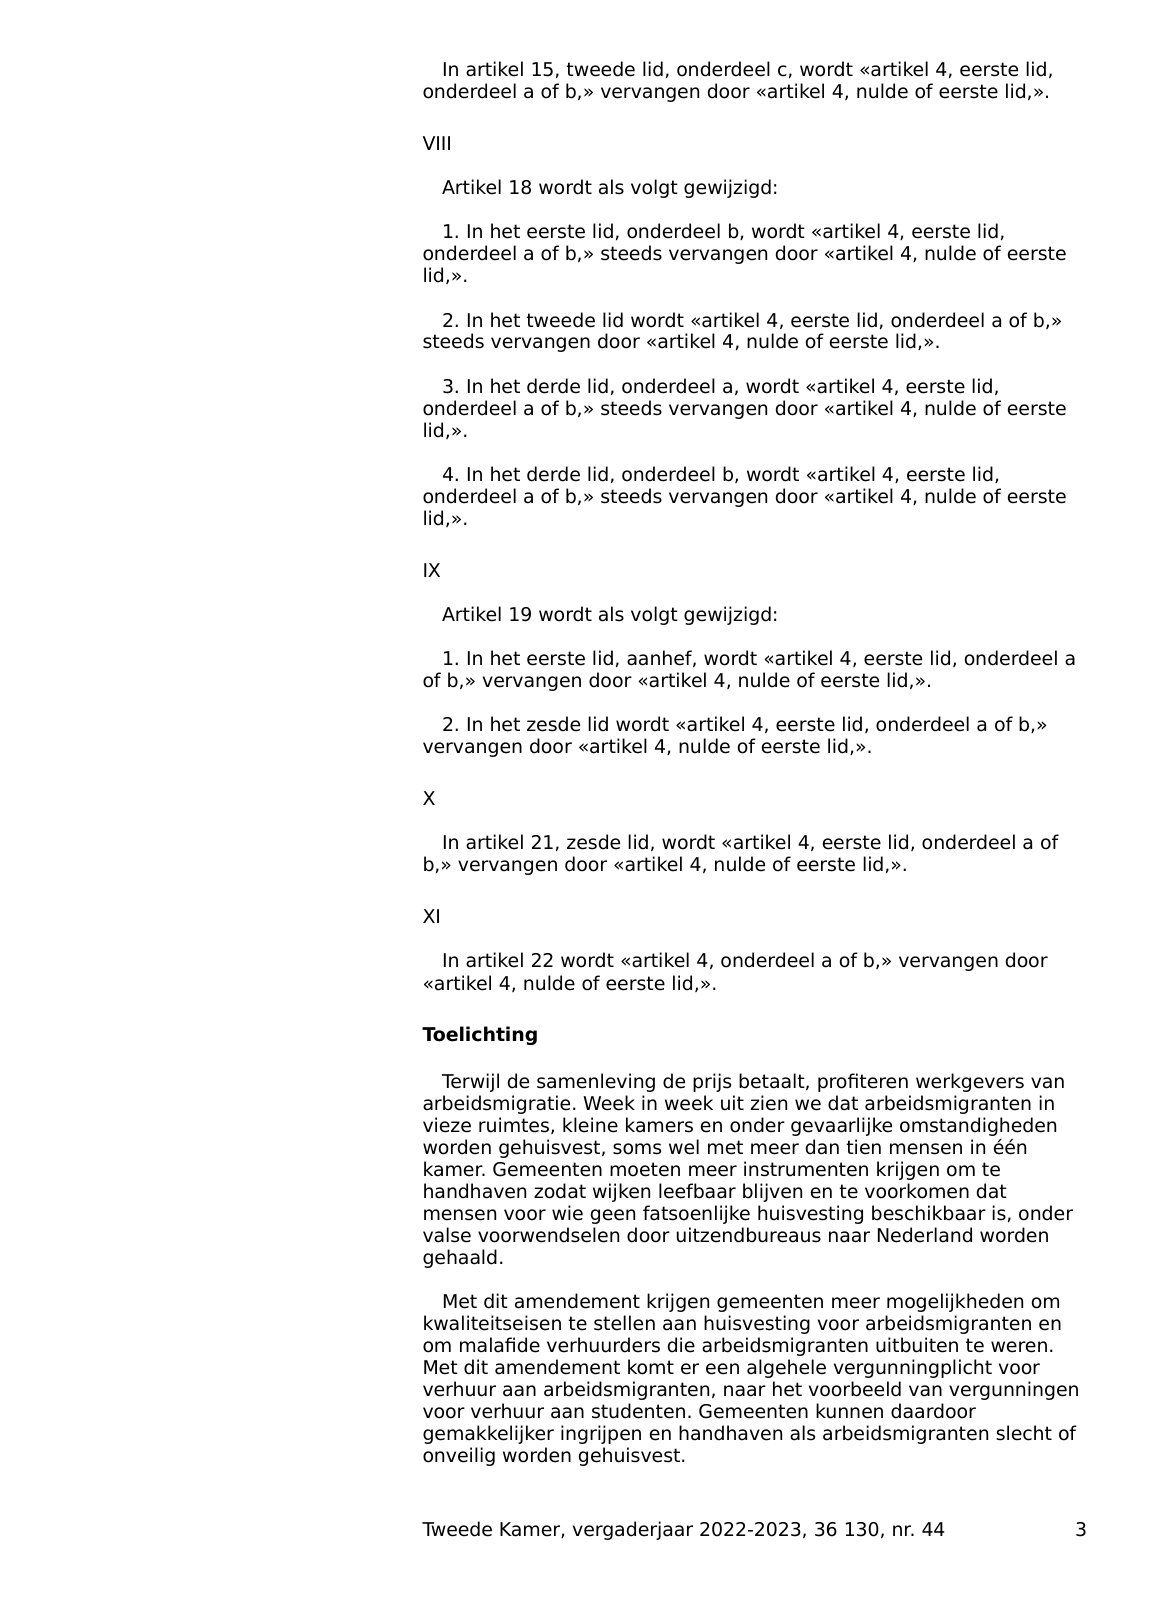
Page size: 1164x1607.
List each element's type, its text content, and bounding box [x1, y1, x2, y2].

text 2. In het zesde lid wordt «artikel 4, eerste lid, onderdeel a of b,» vervangen door «artikel 4, nulde of eerste lid,». [422, 714, 1087, 758]
text Artikel 18 wordt als volgt gewijzigd: [422, 177, 1087, 199]
text 2. In het tweede lid wordt «artikel 4, eerste lid, onderdeel a of b,» steeds vervangen door «artikel 4, nulde of eerste lid,». [422, 309, 1087, 353]
text In artikel 22 wordt «artikel 4, onderdeel a of b,» vervangen door «artikel 4, nulde of eerste lid,». [422, 950, 1087, 994]
subtitle XI [422, 906, 1087, 928]
text 1. In het eerste lid, onderdeel b, wordt «artikel 4, eerste lid, onderdeel a of b,» steeds vervangen door «artikel 4, nulde of eerste lid,». [422, 221, 1087, 287]
text Terwijl de samenleving de prijs betaalt, profiteren werkgevers van arbeidsmigratie. Week in week uit zien we dat arbeidsmigranten in vieze ruimtes, kleine kamers en onder gevaarlijke omstandigheden worden gehuisvest, soms wel met meer dan tien mensen in één kamer. Gemeenten moeten meer instrumenten krijgen om te handhaven zodat wijken leefbaar blijven en te voorkomen dat mensen voor wie geen fatsoenlijke huisvesting beschikbaar is, onder valse voorwendselen door uitzendbureaus naar Nederland worden gehaald. [422, 1071, 1087, 1269]
subtitle VIII [422, 133, 1087, 155]
text 4. In het derde lid, onderdeel b, wordt «artikel 4, eerste lid, onderdeel a of b,» steeds vervangen door «artikel 4, nulde of eerste lid,». [422, 464, 1087, 530]
text Artikel 19 wordt als volgt gewijzigd: [422, 604, 1087, 626]
text In artikel 15, tweede lid, onderdeel c, wordt «artikel 4, eerste lid, onderdeel a of b,» vervangen door «artikel 4, nulde of eerste lid,». [422, 59, 1087, 103]
subtitle IX [422, 560, 1087, 582]
text 3. In het derde lid, onderdeel a, wordt «artikel 4, eerste lid, onderdeel a of b,» steeds vervangen door «artikel 4, nulde of eerste lid,». [422, 376, 1087, 442]
text Met dit amendement krijgen gemeenten meer mogelijkheden om kwaliteitseisen te stellen aan huisvesting voor arbeidsmigranten en om malafide verhuurders die arbeidsmigranten uitbuiten te weren. Met dit amendement komt er een algehele vergunningplicht voor verhuur aan arbeidsmigranten, naar het voorbeeld van vergunningen voor verhuur aan studenten. Gemeenten kunnen daardoor gemakkelijker ingrijpen en handhaven als arbeidsmigranten slecht of onveilig worden gehuisvest. [422, 1291, 1087, 1467]
subtitle Toelichting [422, 1024, 1087, 1046]
text 1. In het eerste lid, aanhef, wordt «artikel 4, eerste lid, onderdeel a of b,» vervangen door «artikel 4, nulde of eerste lid,». [422, 648, 1087, 692]
subtitle X [422, 788, 1087, 810]
text In artikel 21, zesde lid, wordt «artikel 4, eerste lid, onderdeel a of b,» vervangen door «artikel 4, nulde of eerste lid,». [422, 832, 1087, 876]
